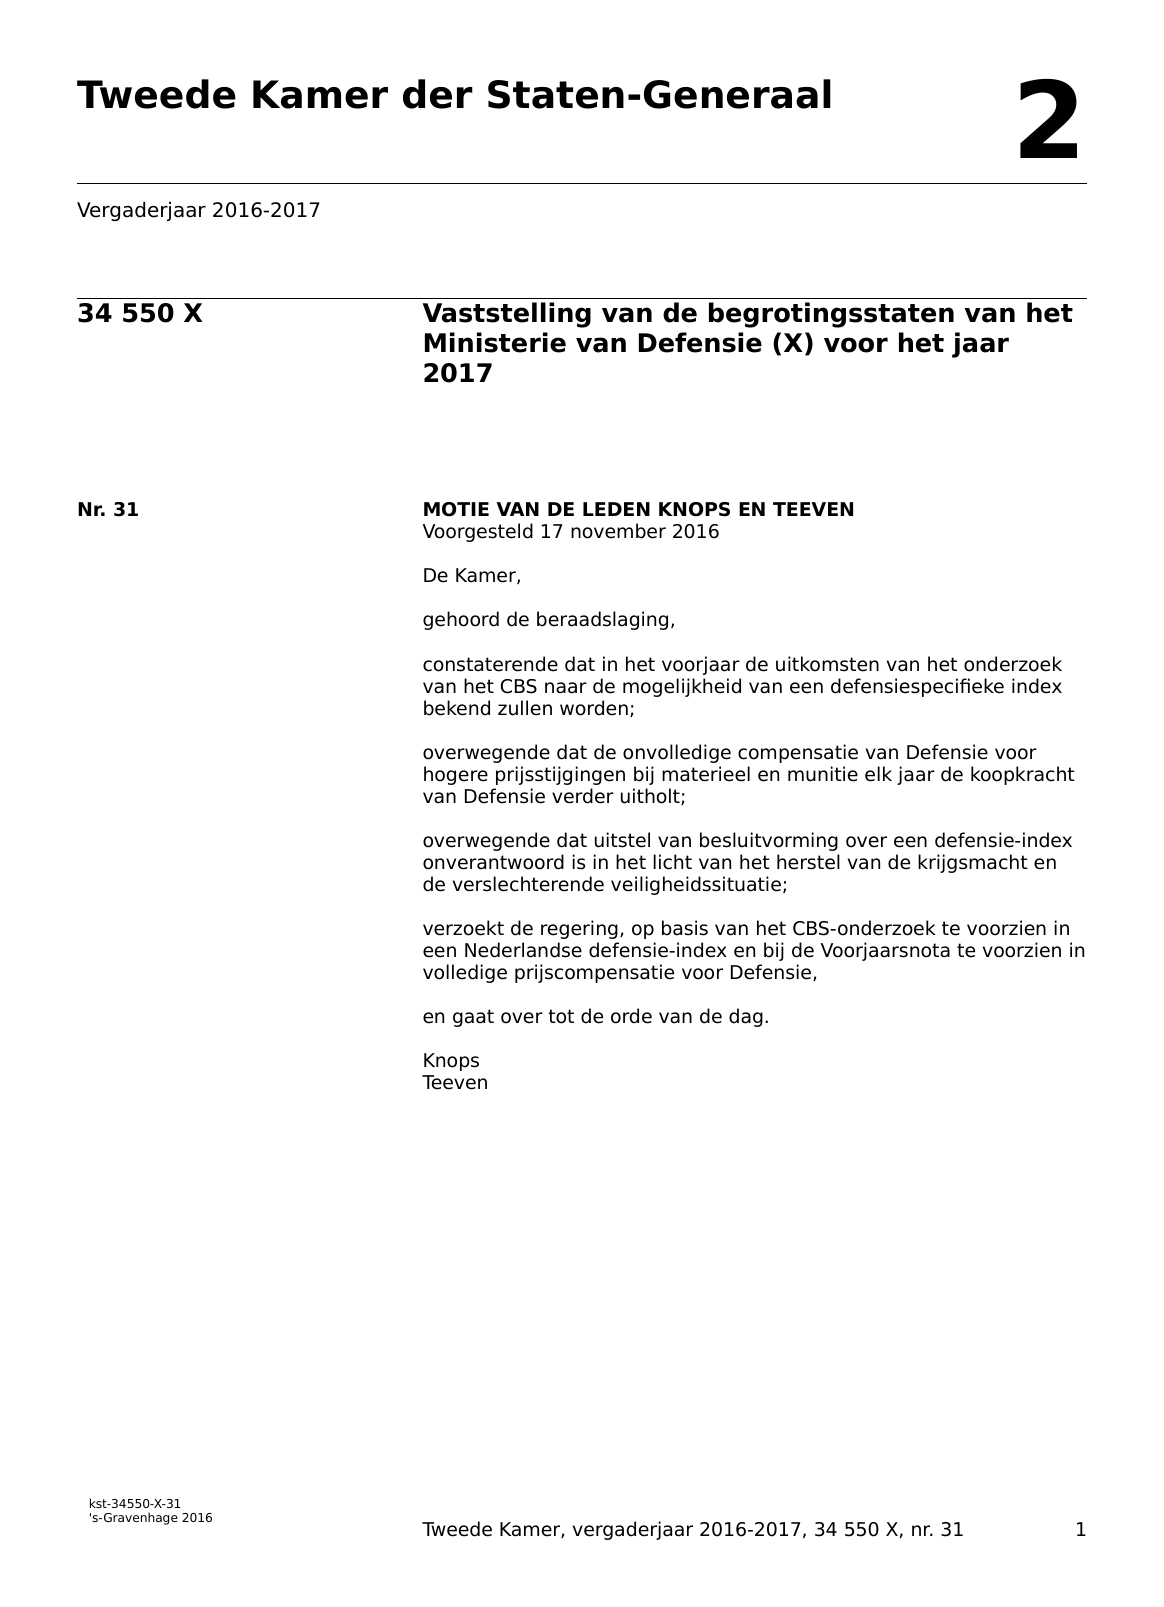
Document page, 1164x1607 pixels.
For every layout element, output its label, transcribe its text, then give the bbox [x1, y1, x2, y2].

subtitle 34 550 X Vaststelling van de begrotingsstaten van het Ministerie van Defensie (X) voor het jaar 2017 [77, 299, 1087, 388]
table_cell Vergaderjaar 2016-2017 [77, 184, 1087, 298]
text gehoord de beraadslaging, [422, 609, 1087, 631]
text constaterende dat in het voorjaar de uitkomsten van het onderzoek van het CBS naar de mogelijkheid van een defensiespecifieke index bekend zullen worden; [422, 653, 1087, 719]
text overwegende dat uitstel van besluitvorming over een defensie-index onverantwoord is in het licht van het herstel van de krijgsmacht en de verslechterende veiligheidssituatie; [422, 830, 1087, 896]
subtitle Nr. 31 MOTIE VAN DE LEDEN KNOPS EN TEEVEN [77, 499, 1087, 521]
text Knops [422, 1050, 1087, 1072]
table_header 2 [886, 59, 1087, 183]
text en gaat over tot de orde van de dag. [422, 1006, 1087, 1028]
text verzoekt de regering, op basis van het CBS-onderzoek te voorzien in een Nederlandse defensie-index en bij de Voorjaarsnota te voorzien in volledige prijscompensatie voor Defensie, [422, 918, 1087, 984]
text Teeven [422, 1072, 1087, 1094]
text 's-Gravenhage 2016 [88, 1511, 323, 1525]
text Voorgesteld 17 november 2016 [422, 521, 1087, 543]
text De Kamer, [422, 565, 1087, 587]
table_header Tweede Kamer der Staten-Generaal [77, 59, 886, 183]
text kst-34550-X-31 [88, 1497, 323, 1511]
text overwegende dat de onvolledige compensatie van Defensie voor hogere prijsstijgingen bij materieel en munitie elk jaar de koopkracht van Defensie verder uitholt; [422, 742, 1087, 808]
